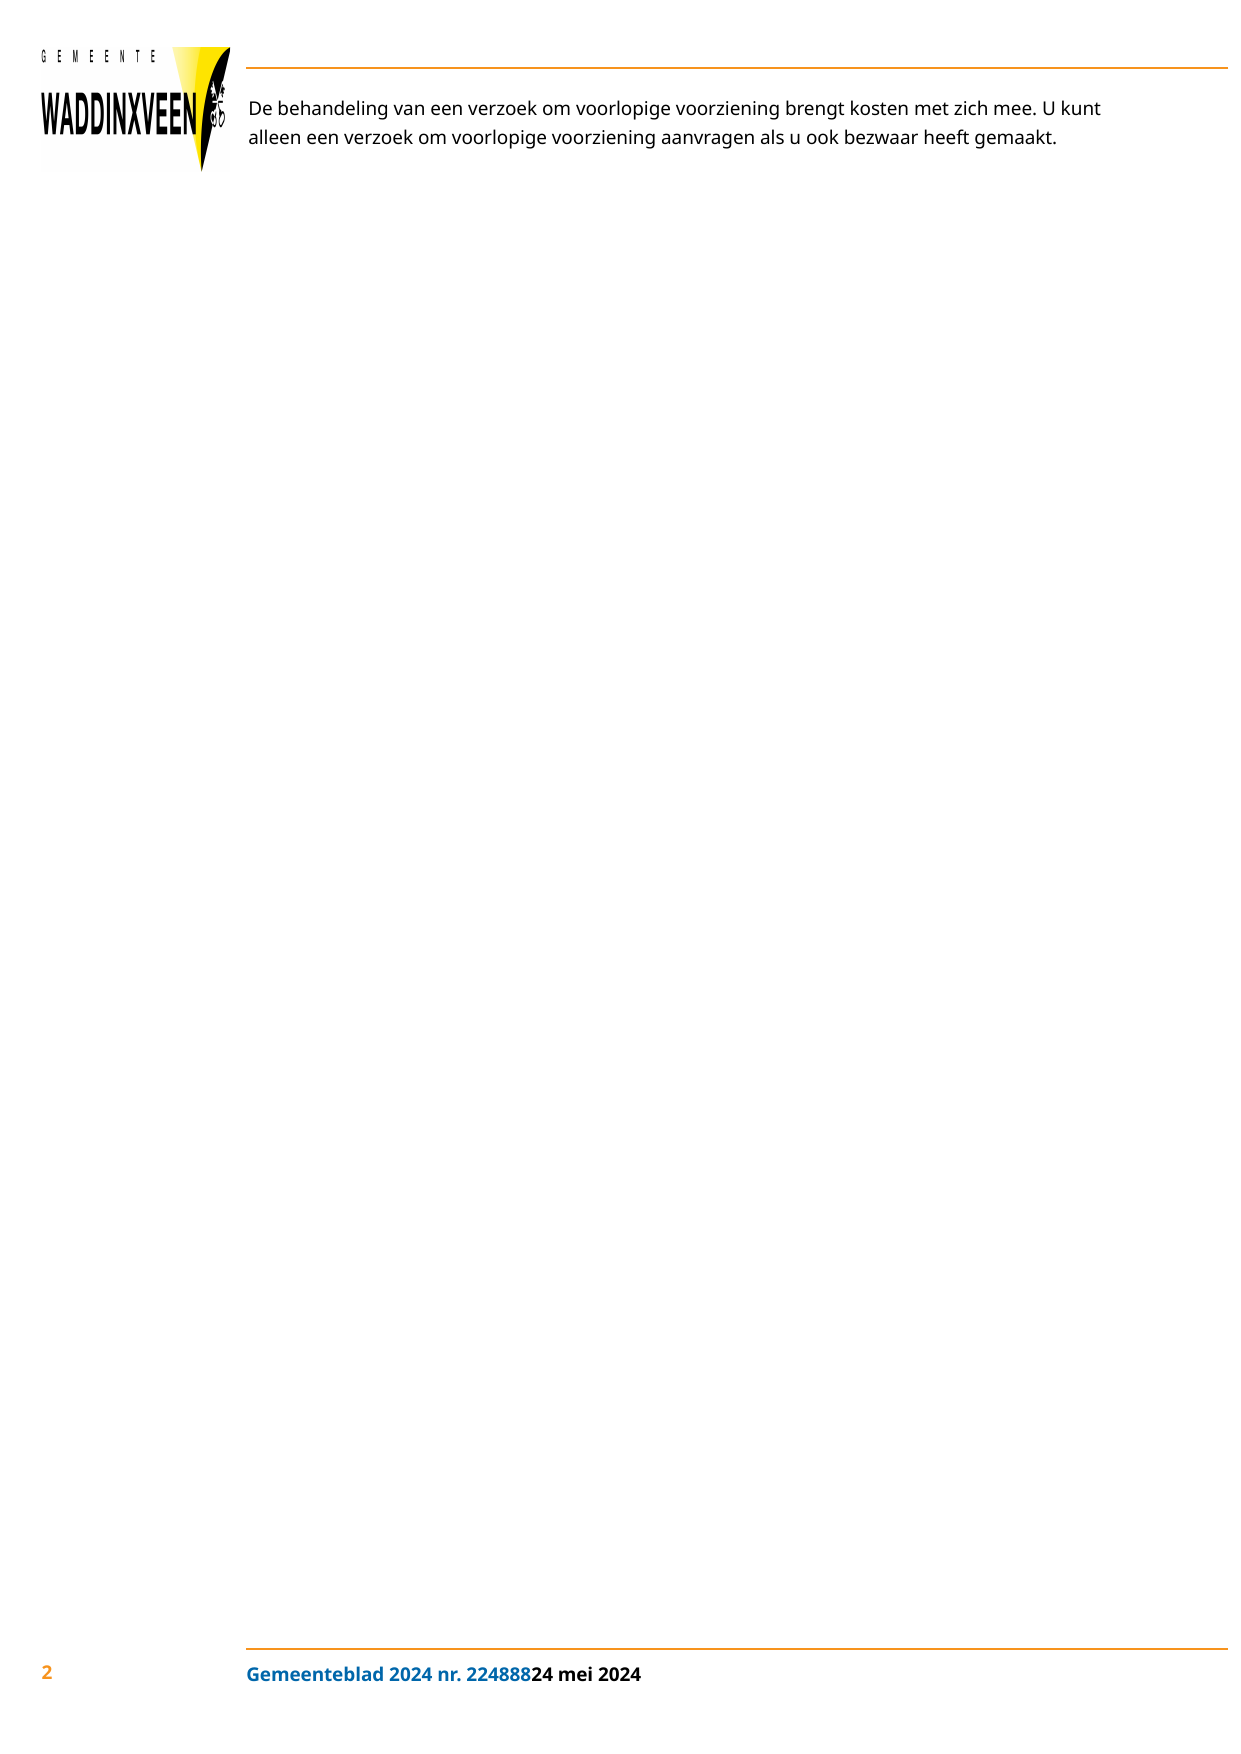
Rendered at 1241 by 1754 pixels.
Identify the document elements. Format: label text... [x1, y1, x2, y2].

picture [41, 47, 231, 172]
text De behandeling van een verzoek om voorlopige voorziening brengt kosten met zich mee. U kunt alleen een verzoek om voorlopige voorziening aanvragen als u ook bezwaar heeft gemaakt. [248, 95, 1152, 150]
